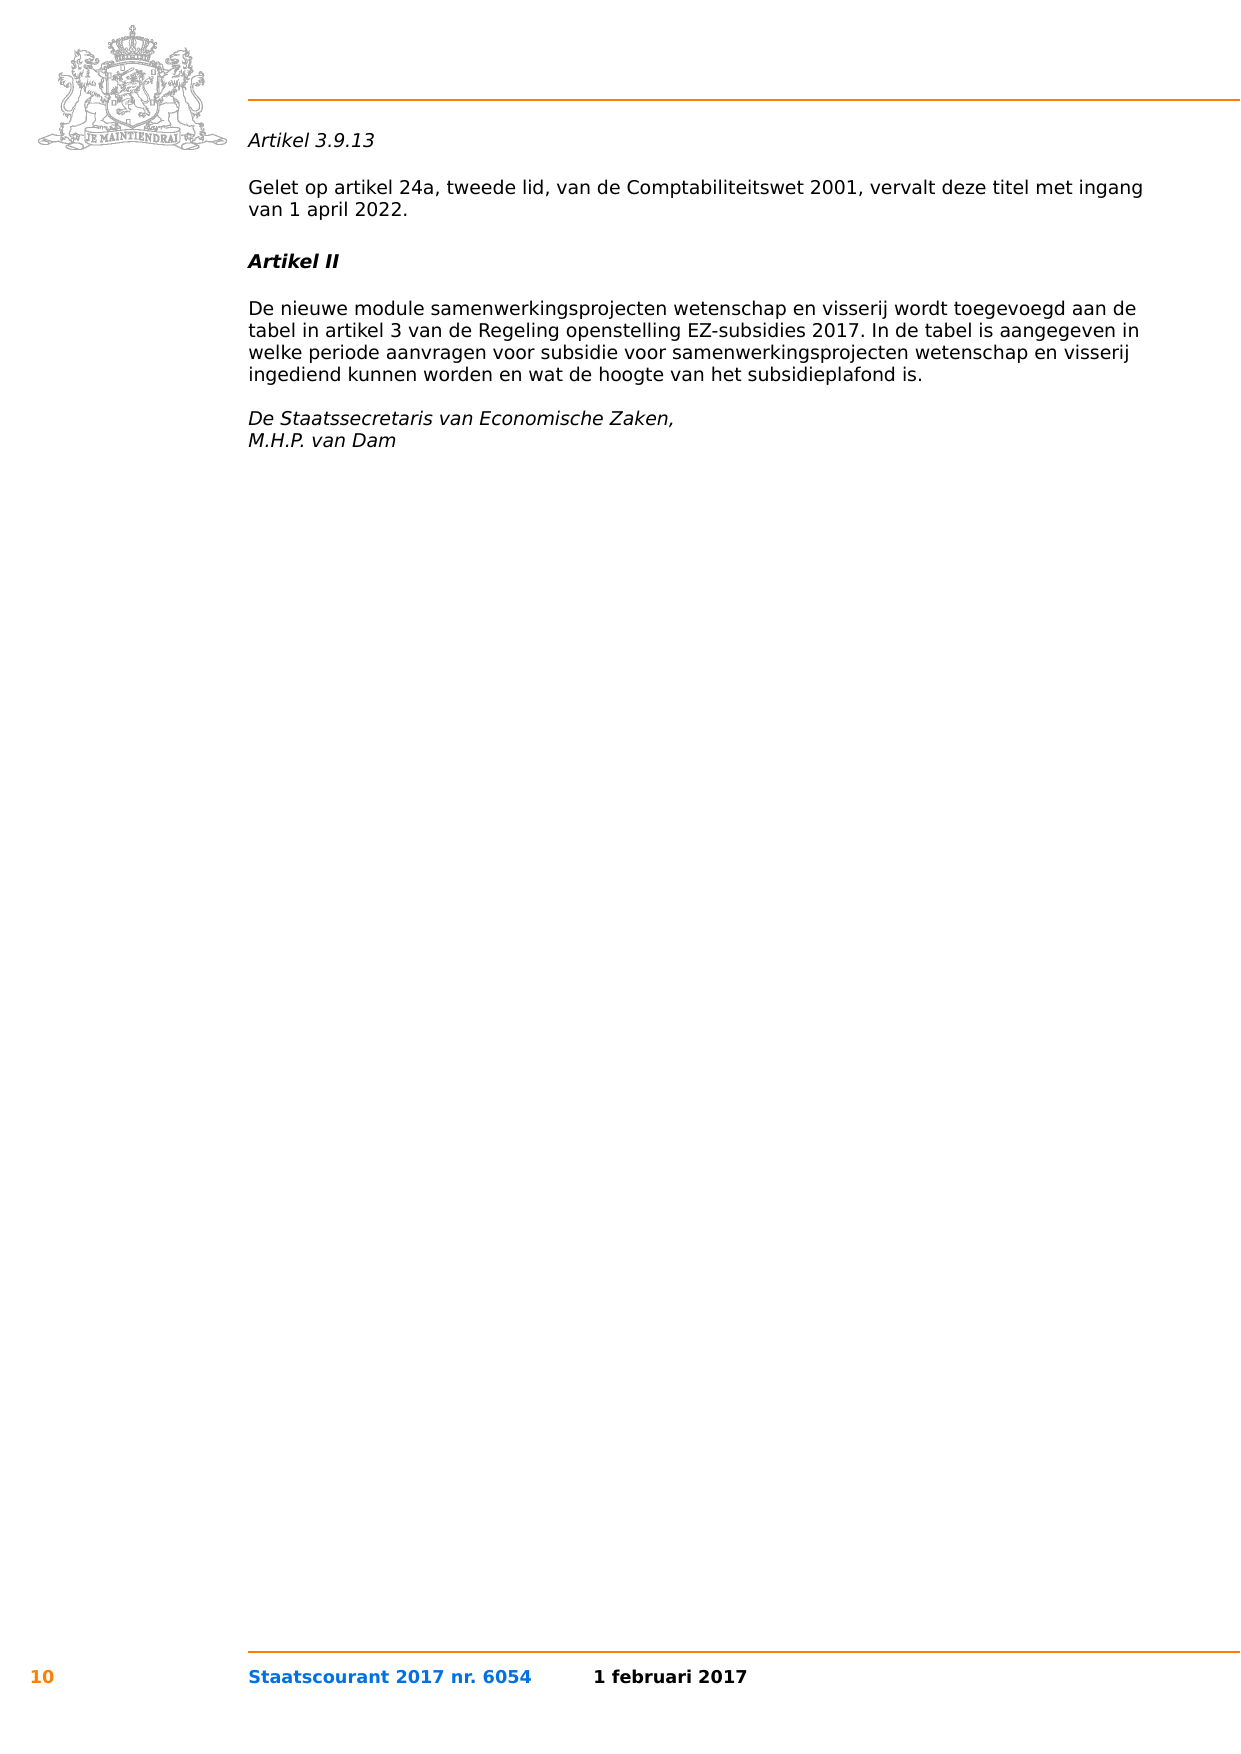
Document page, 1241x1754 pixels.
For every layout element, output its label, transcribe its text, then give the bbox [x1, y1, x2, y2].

picture [38, 25, 227, 150]
text De nieuwe module samenwerkingsprojecten wetenschap en visserij wordt toegevoegd aan de tabel in artikel 3 van de Regeling openstelling EZ-subsidies 2017. In de tabel is aangegeven in welke periode aanvragen voor subsidie voor samenwerkingsprojecten wetenschap en visserij ingediend kunnen worden en wat de hoogte van het subsidieplafond is. [248, 298, 1163, 386]
text De Staatssecretaris van Economische Zaken, M.H.P. van Dam [248, 408, 1163, 452]
subtitle Artikel II [248, 251, 1163, 273]
subtitle Artikel 3.9.13 [248, 130, 1163, 152]
text Gelet op artikel 24a, tweede lid, van de Comptabiliteitswet 2001, vervalt deze titel met ingang van 1 april 2022. [248, 177, 1163, 221]
